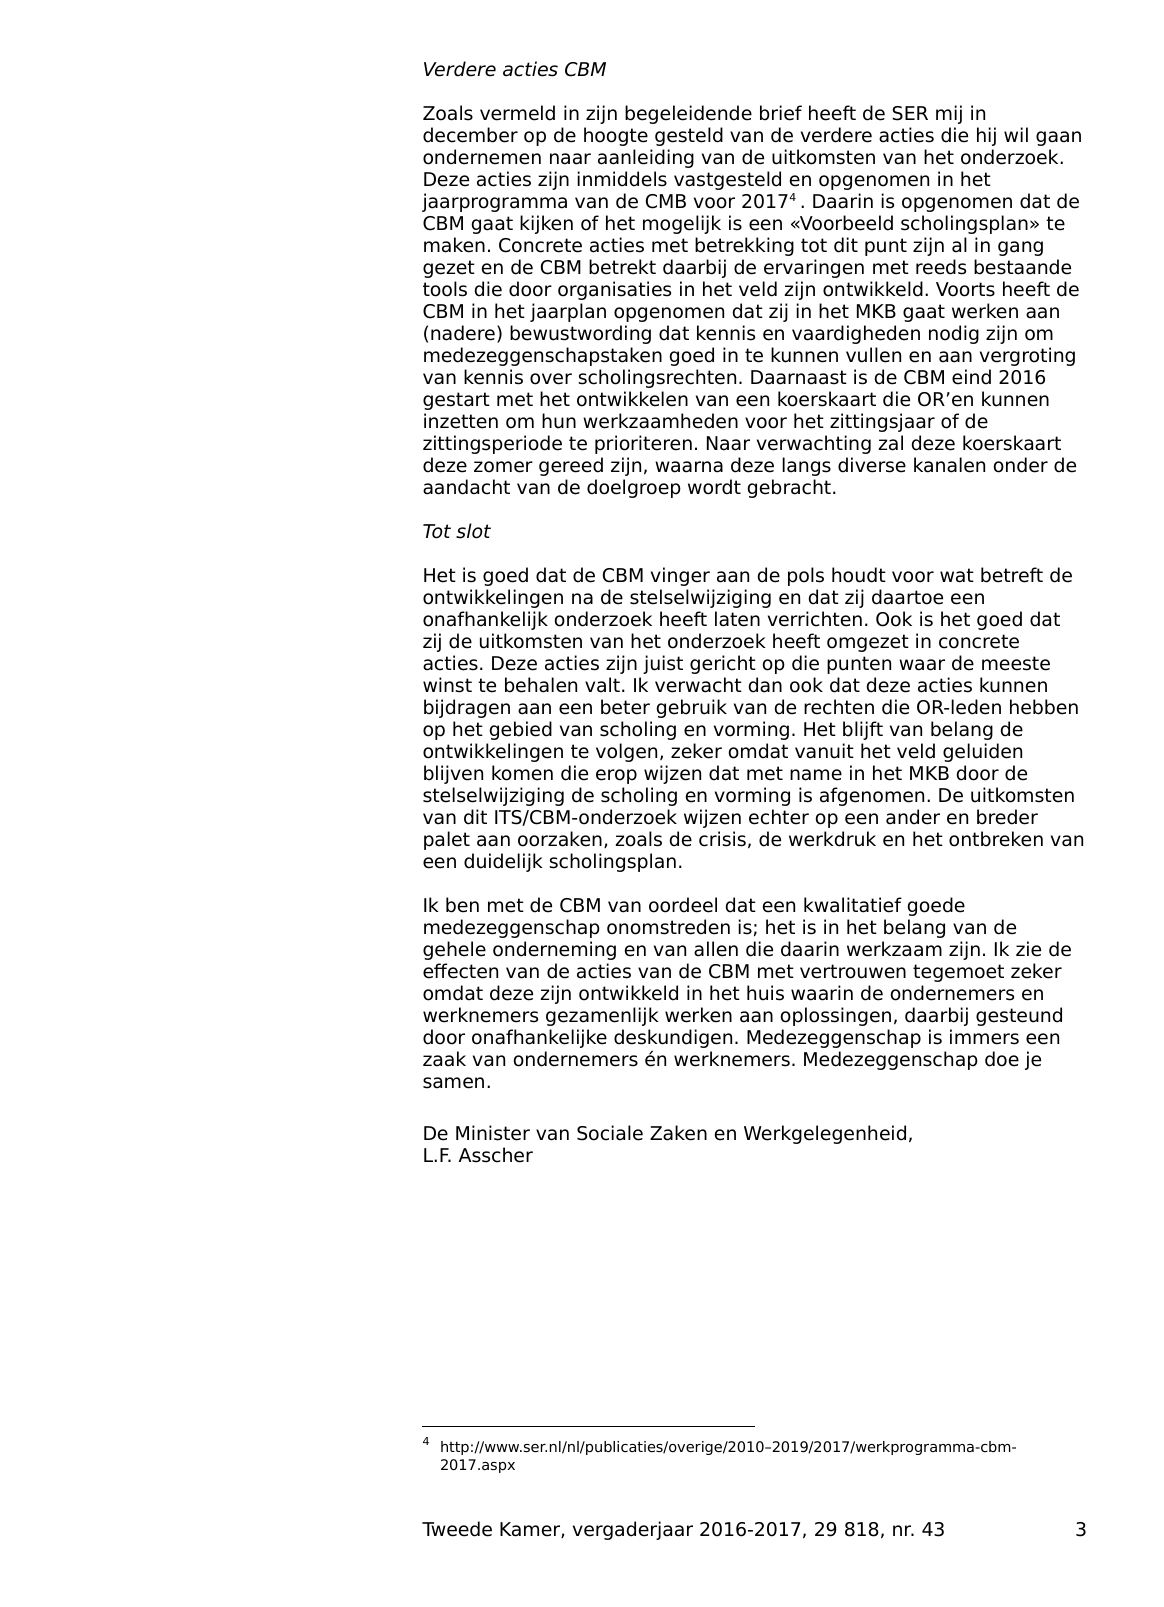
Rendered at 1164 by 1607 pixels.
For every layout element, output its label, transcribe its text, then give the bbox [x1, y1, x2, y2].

subtitle Verdere acties CBM [422, 59, 1087, 81]
text Het is goed dat de CBM vinger aan de pols houdt voor wat betreft de ontwikkelingen na de stelselwijziging en dat zij daartoe een onafhankelijk onderzoek heeft laten verrichten. Ook is het goed dat zij de uitkomsten van het onderzoek heeft omgezet in concrete acties. Deze acties zijn juist gericht op die punten waar de meeste winst te behalen valt. Ik verwacht dan ook dat deze acties kunnen bijdragen aan een beter gebruik van de rechten die OR-leden hebben op het gebied van scholing en vorming. Het blijft van belang de ontwikkelingen te volgen, zeker omdat vanuit het veld geluiden blijven komen die erop wijzen dat met name in het MKB door de stelselwijziging de scholing en vorming is afgenomen. De uitkomsten van dit ITS/CBM-onderzoek wijzen echter op een ander en breder palet aan oorzaken, zoals de crisis, de werkdruk en het ontbreken van een duidelijk scholingsplan. [422, 565, 1087, 873]
text Zoals vermeld in zijn begeleidende brief heeft de SER mij in december op de hoogte gesteld van de verdere acties die hij wil gaan ondernemen naar aanleiding van de uitkomsten van het onderzoek. Deze acties zijn inmiddels vastgesteld en opgenomen in het jaarprogramma van de CMB voor 2017. Daarin is opgenomen dat de CBM gaat kijken of het mogelijk is een «Voorbeeld scholingsplan» te maken. Concrete acties met betrekking tot dit punt zijn al in gang gezet en de CBM betrekt daarbij de ervaringen met reeds bestaande tools die door organisaties in het veld zijn ontwikkeld. Voorts heeft de CBM in het jaarplan opgenomen dat zij in het MKB gaat werken aan (nadere) bewustwording dat kennis en vaardigheden nodig zijn om medezeggenschapstaken goed in te kunnen vullen en aan vergroting van kennis over scholingsrechten. Daarnaast is de CBM eind 2016 gestart met het ontwikkelen van een koerskaart die OR’en kunnen inzetten om hun werkzaamheden voor het zittingsjaar of de zittingsperiode te prioriteren. Naar verwachting zal deze koerskaart deze zomer gereed zijn, waarna deze langs diverse kanalen onder de aandacht van de doelgroep wordt gebracht. [422, 103, 1087, 499]
text Ik ben met de CBM van oordeel dat een kwalitatief goede medezeggenschap onomstreden is; het is in het belang van de gehele onderneming en van allen die daarin werkzaam zijn. Ik zie de effecten van de acties van de CBM met vertrouwen tegemoet zeker omdat deze zijn ontwikkeld in het huis waarin de ondernemers en werknemers gezamenlijk werken aan oplossingen, daarbij gesteund door onafhankelijke deskundigen. Medezeggenschap is immers een zaak van ondernemers én werknemers. Medezeggenschap doe je samen. [422, 895, 1087, 1093]
text http://www.ser.nl/nl/publicaties/overige/2010–2019/2017/werkprogramma-cbm-2017.aspx [422, 1435, 1087, 1474]
subtitle Tot slot [422, 521, 1087, 543]
text De Minister van Sociale Zaken en Werkgelegenheid, L.F. Asscher [422, 1123, 1087, 1167]
